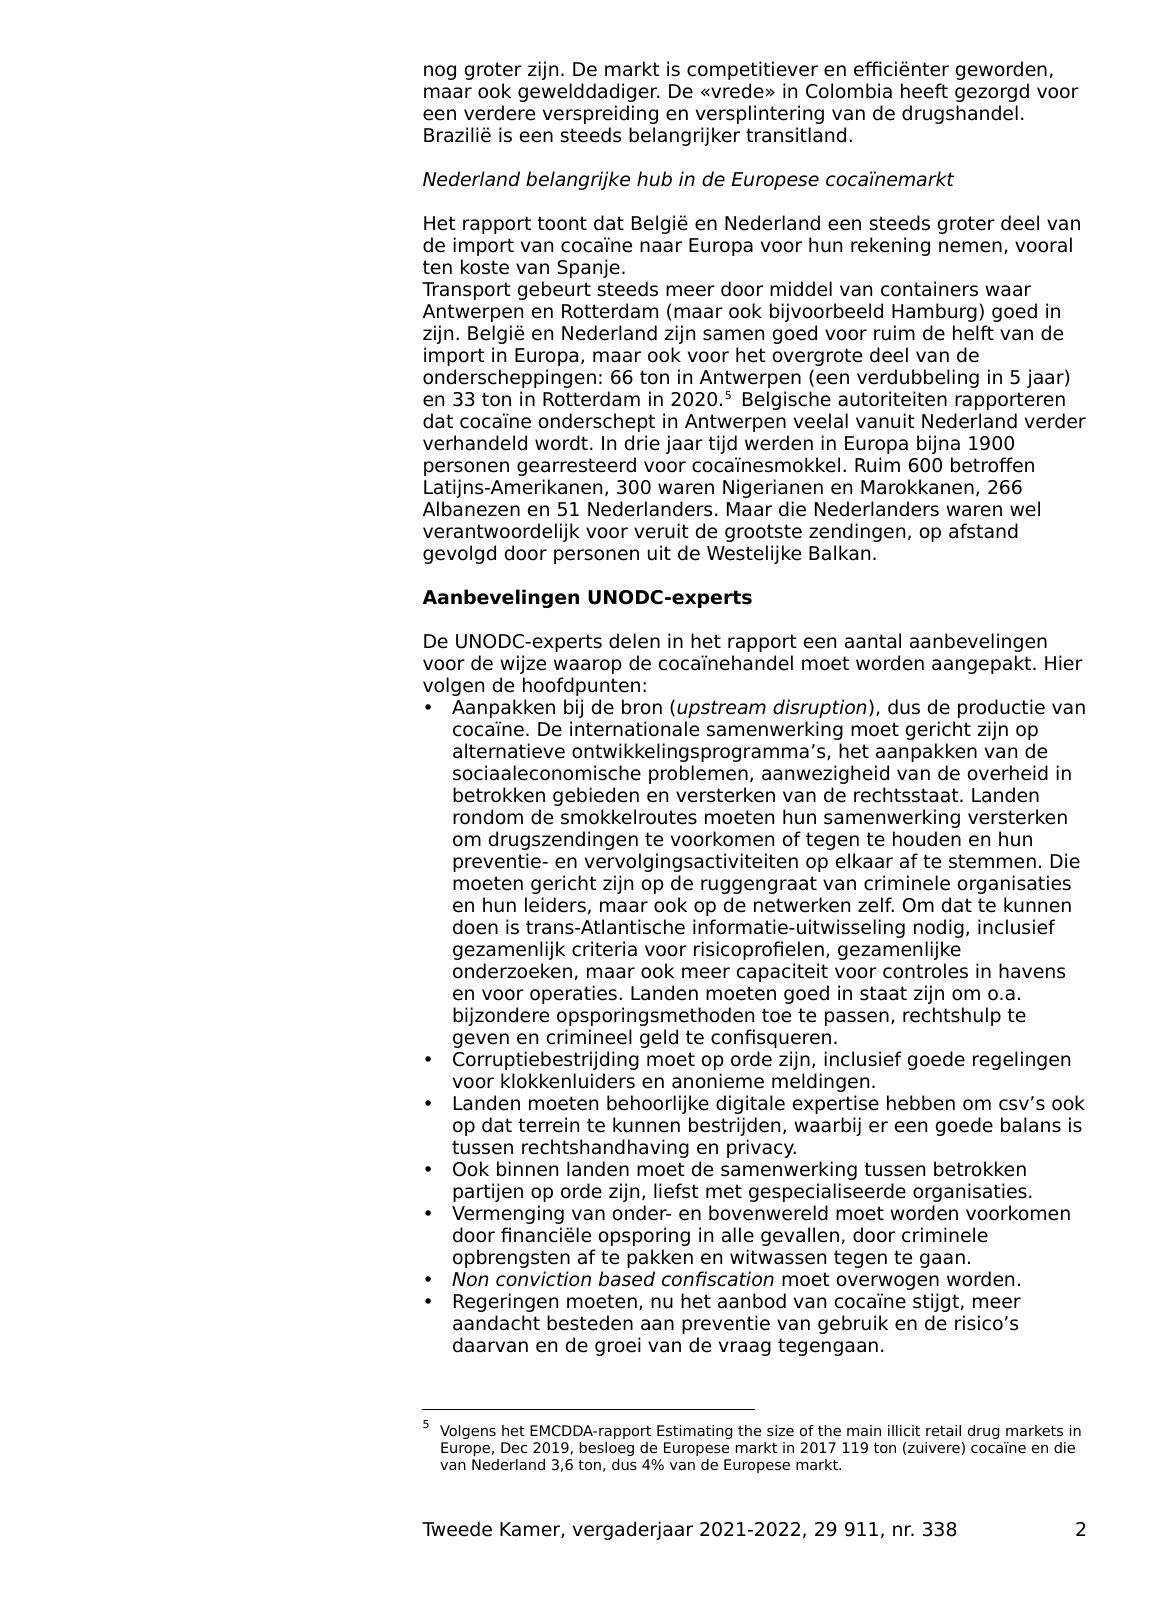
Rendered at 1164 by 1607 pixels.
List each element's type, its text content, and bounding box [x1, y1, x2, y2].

text Het rapport toont dat België en Nederland een steeds groter deel van de import van cocaïne naar Europa voor hun rekening nemen, vooral ten koste van Spanje. [422, 213, 1087, 279]
text • Vermenging van onder- en bovenwereld moet worden voorkomen door financiële opsporing in alle gevallen, door criminele opbrengsten af te pakken en witwassen tegen te gaan. [422, 1203, 1087, 1269]
text Volgens het EMCDDA-rapport Estimating the size of the main illicit retail drug markets in Europe, Dec 2019, besloeg de Europese markt in 2017 119 ton (zuivere) cocaïne en die van Nederland 3,6 ton, dus 4% van de Europese markt. [422, 1418, 1087, 1474]
text De UNODC-experts delen in het rapport een aantal aanbevelingen voor de wijze waarop de cocaïnehandel moet worden aangepakt. Hier volgen de hoofdpunten: [422, 631, 1087, 697]
subtitle Aanbevelingen UNODC-experts [422, 587, 1087, 609]
text • Regeringen moeten, nu het aanbod van cocaïne stijgt, meer aandacht besteden aan preventie van gebruik en de risico’s daarvan en de groei van de vraag tegengaan. [422, 1291, 1087, 1357]
subtitle Nederland belangrijke hub in de Europese cocaïnemarkt [422, 169, 1087, 191]
text • Aanpakken bij de bron (upstream disruption), dus de productie van cocaïne. De internationale samenwerking moet gericht zijn op alternatieve ontwikkelingsprogramma’s, het aanpakken van de sociaaleconomische problemen, aanwezigheid van de overheid in betrokken gebieden en versterken van de rechtsstaat. Landen rondom de smokkelroutes moeten hun samenwerking versterken om drugszendingen te voorkomen of tegen te houden en hun preventie- en vervolgingsactiviteiten op elkaar af te stemmen. Die moeten gericht zijn op de ruggengraat van criminele organisaties en hun leiders, maar ook op de netwerken zelf. Om dat te kunnen doen is trans-Atlantische informatie-uitwisseling nodig, inclusief gezamenlijk criteria voor risicoprofielen, gezamenlijke onderzoeken, maar ook meer capaciteit voor controles in havens en voor operaties. Landen moeten goed in staat zijn om o.a. bijzondere opsporingsmethoden toe te passen, rechtshulp te geven en crimineel geld te confisqueren. [422, 697, 1087, 1049]
text • Ook binnen landen moet de samenwerking tussen betrokken partijen op orde zijn, liefst met gespecialiseerde organisaties. [422, 1159, 1087, 1203]
text Transport gebeurt steeds meer door middel van containers waar Antwerpen en Rotterdam (maar ook bijvoorbeeld Hamburg) goed in zijn. België en Nederland zijn samen goed voor ruim de helft van de import in Europa, maar ook voor het overgrote deel van de onderscheppingen: 66 ton in Antwerpen (een verdubbeling in 5 jaar) en 33 ton in Rotterdam in 2020. Belgische autoriteiten rapporteren dat cocaïne onderschept in Antwerpen veelal vanuit Nederland verder verhandeld wordt. In drie jaar tijd werden in Europa bijna 1900 personen gearresteerd voor cocaïnesmokkel. Ruim 600 betroffen Latijns-Amerikanen, 300 waren Nigerianen en Marokkanen, 266 Albanezen en 51 Nederlanders. Maar die Nederlanders waren wel verantwoordelijk voor veruit de grootste zendingen, op afstand gevolgd door personen uit de Westelijke Balkan. [422, 279, 1087, 565]
text • Corruptiebestrijding moet op orde zijn, inclusief goede regelingen voor klokkenluiders en anonieme meldingen. [422, 1049, 1087, 1093]
text • Non conviction based confiscation moet overwogen worden. [422, 1269, 1087, 1291]
text nog groter zijn. De markt is competitiever en efficiënter geworden, maar ook gewelddadiger. De «vrede» in Colombia heeft gezorgd voor een verdere verspreiding en versplintering van de drugshandel. Brazilië is een steeds belangrijker transitland. [422, 59, 1087, 147]
text • Landen moeten behoorlijke digitale expertise hebben om csv’s ook op dat terrein te kunnen bestrijden, waarbij er een goede balans is tussen rechtshandhaving en privacy. [422, 1093, 1087, 1159]
